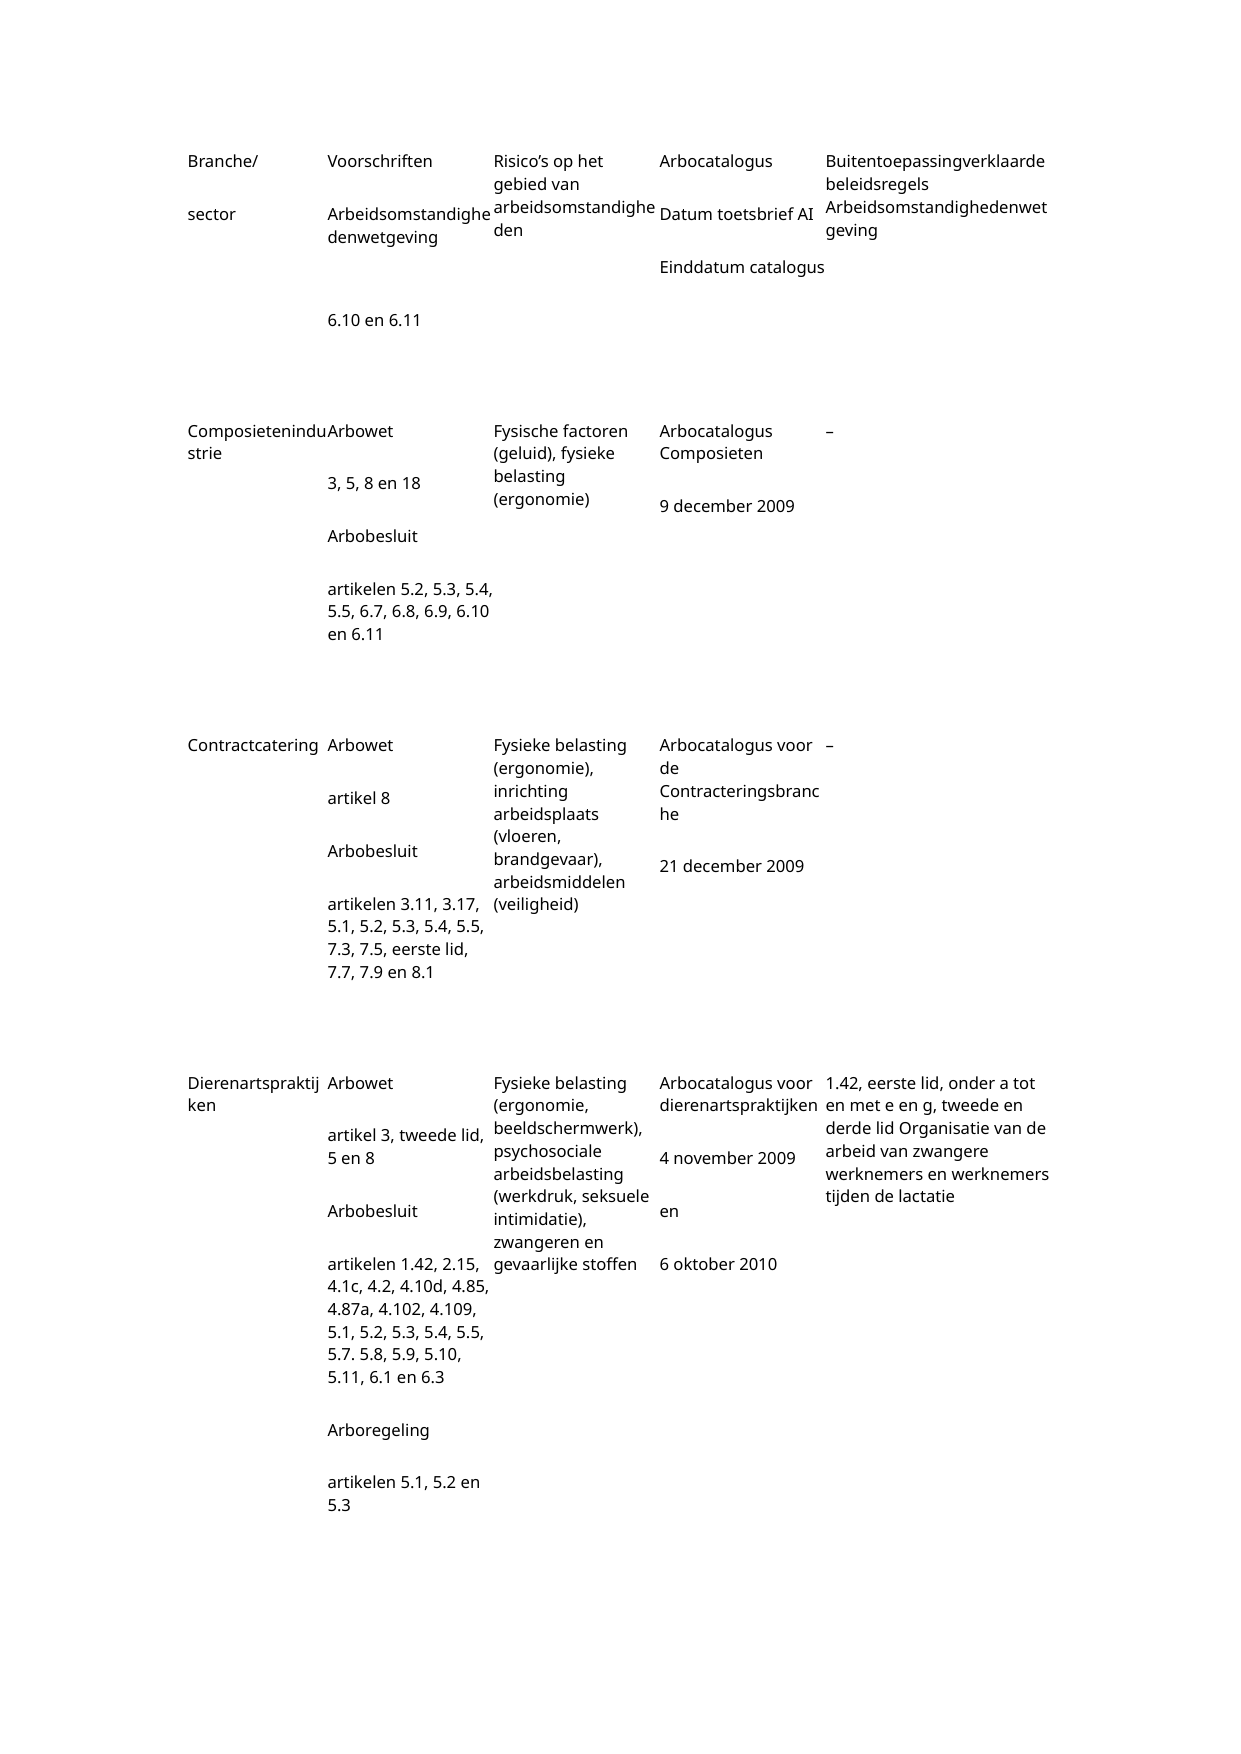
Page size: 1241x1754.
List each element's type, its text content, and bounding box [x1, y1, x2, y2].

table_cell [327, 361, 493, 419]
table_cell [188, 308, 327, 361]
table_cell [493, 361, 659, 419]
table_cell [327, 1013, 493, 1071]
table_cell [825, 308, 1053, 361]
table_header Voorschriften Arbeidsomstandighedenwetgeving [327, 150, 493, 308]
table_cell [825, 676, 1053, 734]
table_cell [659, 308, 825, 361]
table_cell 1.42, eerste lid, onder a tot en met e en g, tweede en derde lid Organisatie van de arbeid van zwangere werknemers en werknemers tijden de lactatie [825, 1071, 1053, 1547]
table_cell [493, 676, 659, 734]
table_cell [659, 1013, 825, 1071]
table_header Risico’s op het gebied van arbeidsomstandigheden [493, 150, 659, 308]
table_cell [659, 676, 825, 734]
table_cell Arbocatalogus voor de Contracteringsbranche 21 december 2009 [659, 734, 825, 1013]
table_cell [659, 361, 825, 419]
table_cell [825, 361, 1053, 419]
table_cell Arbowet artikel 3, tweede lid, 5 en 8 Arbobesluit artikelen 1.42, 2.15, 4.1c, 4.2, 4.10d, 4.85, 4.87a, 4.102, 4.109, 5.1, 5.2, 5.3, 5.4, 5.5, 5.7. 5.8, 5.9, 5.10, 5.11, 6.1 en 6.3 Arboregeling artikelen 5.1, 5.2 en 5.3 [327, 1071, 493, 1547]
table_header Arbocatalogus Datum toetsbrief AI Einddatum catalogus [659, 150, 825, 308]
table_cell Arbowet artikel 8 Arbobesluit artikelen 3.11, 3.17, 5.1, 5.2, 5.3, 5.4, 5.5, 7.3, 7.5, eerste lid, 7.7, 7.9 en 8.1 [327, 734, 493, 1013]
table_cell – [825, 734, 1053, 1013]
table_cell [493, 308, 659, 361]
table_cell Fysieke belasting (ergonomie), inrichting arbeidsplaats (vloeren, brandgevaar), arbeidsmiddelen (veiligheid) [493, 734, 659, 1013]
table_cell Dierenartspraktijken [188, 1071, 327, 1547]
table_cell [188, 361, 327, 419]
table_cell 6.10 en 6.11 [327, 308, 493, 361]
table_cell Contractcatering [188, 734, 327, 1013]
table_cell Arbocatalogus Composieten 9 december 2009 [659, 419, 825, 676]
table_cell [825, 1013, 1053, 1071]
table_header Branche/ sector [188, 150, 327, 308]
table_header Buitentoepassingverklaarde beleidsregels Arbeidsomstandighedenwetgeving [825, 150, 1053, 308]
table_cell [493, 1013, 659, 1071]
table_cell Fysieke belasting (ergonomie, beeldschermwerk), psychosociale arbeidsbelasting (werkdruk, seksuele intimidatie), zwangeren en gevaarlijke stoffen [493, 1071, 659, 1547]
table_cell [327, 676, 493, 734]
table_cell [188, 676, 327, 734]
table_cell Arbowet 3, 5, 8 en 18 Arbobesluit artikelen 5.2, 5.3, 5.4, 5.5, 6.7, 6.8, 6.9, 6.10 en 6.11 [327, 419, 493, 676]
table_cell Composietenindustrie [188, 419, 327, 676]
table_cell Fysische factoren (geluid), fysieke belasting (ergonomie) [493, 419, 659, 676]
table_cell [188, 1013, 327, 1071]
table_cell – [825, 419, 1053, 676]
table_cell Arbocatalogus voor dierenartspraktijken 4 november 2009 en 6 oktober 2010 [659, 1071, 825, 1547]
